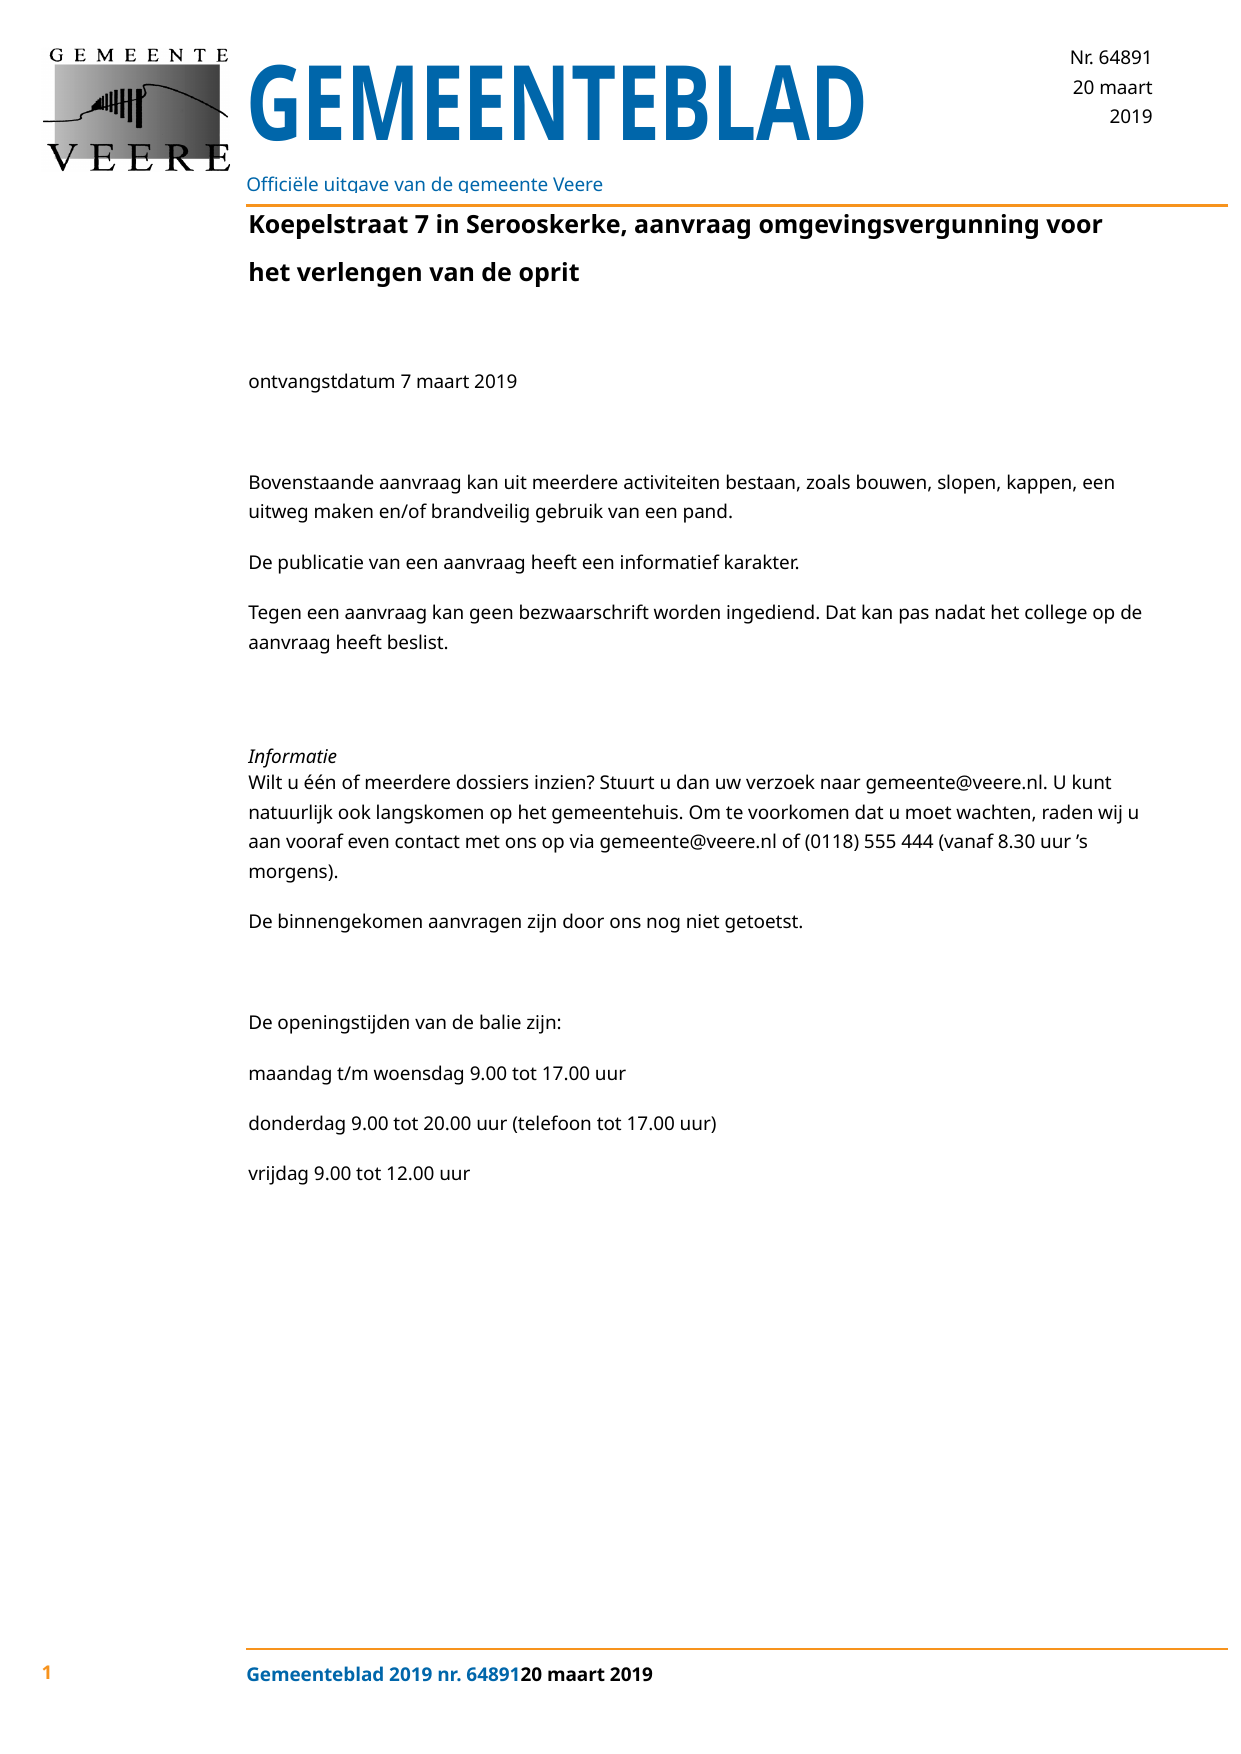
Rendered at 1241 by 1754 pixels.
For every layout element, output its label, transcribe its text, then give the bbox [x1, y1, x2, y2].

text Tegen een aanvraag kan geen bezwaarschrift worden ingediend. Dat kan pas nadat het college op de aanvraag heeft beslist. [248, 599, 1152, 655]
text Informatie [248, 743, 1152, 769]
text donderdag 9.00 tot 20.00 uur (telefoon tot 17.00 uur) [248, 1110, 1152, 1136]
text maandag t/m woensdag 9.00 tot 17.00 uur [248, 1060, 1152, 1085]
text De publicatie van een aanvraag heeft een informatief karakter. [248, 549, 1152, 575]
text De openingstijden van de balie zijn: [248, 1009, 1152, 1035]
picture [41, 47, 231, 172]
text ontvangstdatum 7 maart 2019 [248, 368, 1152, 394]
text De binnengekomen aanvragen zijn door ons nog niet getoetst. [248, 908, 1152, 934]
text Bovenstaande aanvraag kan uit meerdere activiteiten bestaan, zoals bouwen, slopen, kappen, een uitweg maken en/of brandveilig gebruik van een pand. [248, 469, 1152, 524]
text Koepelstraat 7 in Serooskerke, aanvraag omgevingsvergunning voor het verlengen van de oprit [248, 207, 1152, 288]
text Wilt u één of meerdere dossiers inzien? Stuurt u dan uw verzoek naar gemeente@veere.nl. U kunt natuurlijk ook langskomen op het gemeentehuis. Om te voorkomen dat u moet wachten, raden wij u aan vooraf even contact met ons op via gemeente@veere.nl of (0118) 555 444 (vanaf 8.30 uur ’s morgens). [248, 769, 1152, 884]
text vrijdag 9.00 tot 12.00 uur [248, 1161, 1152, 1186]
